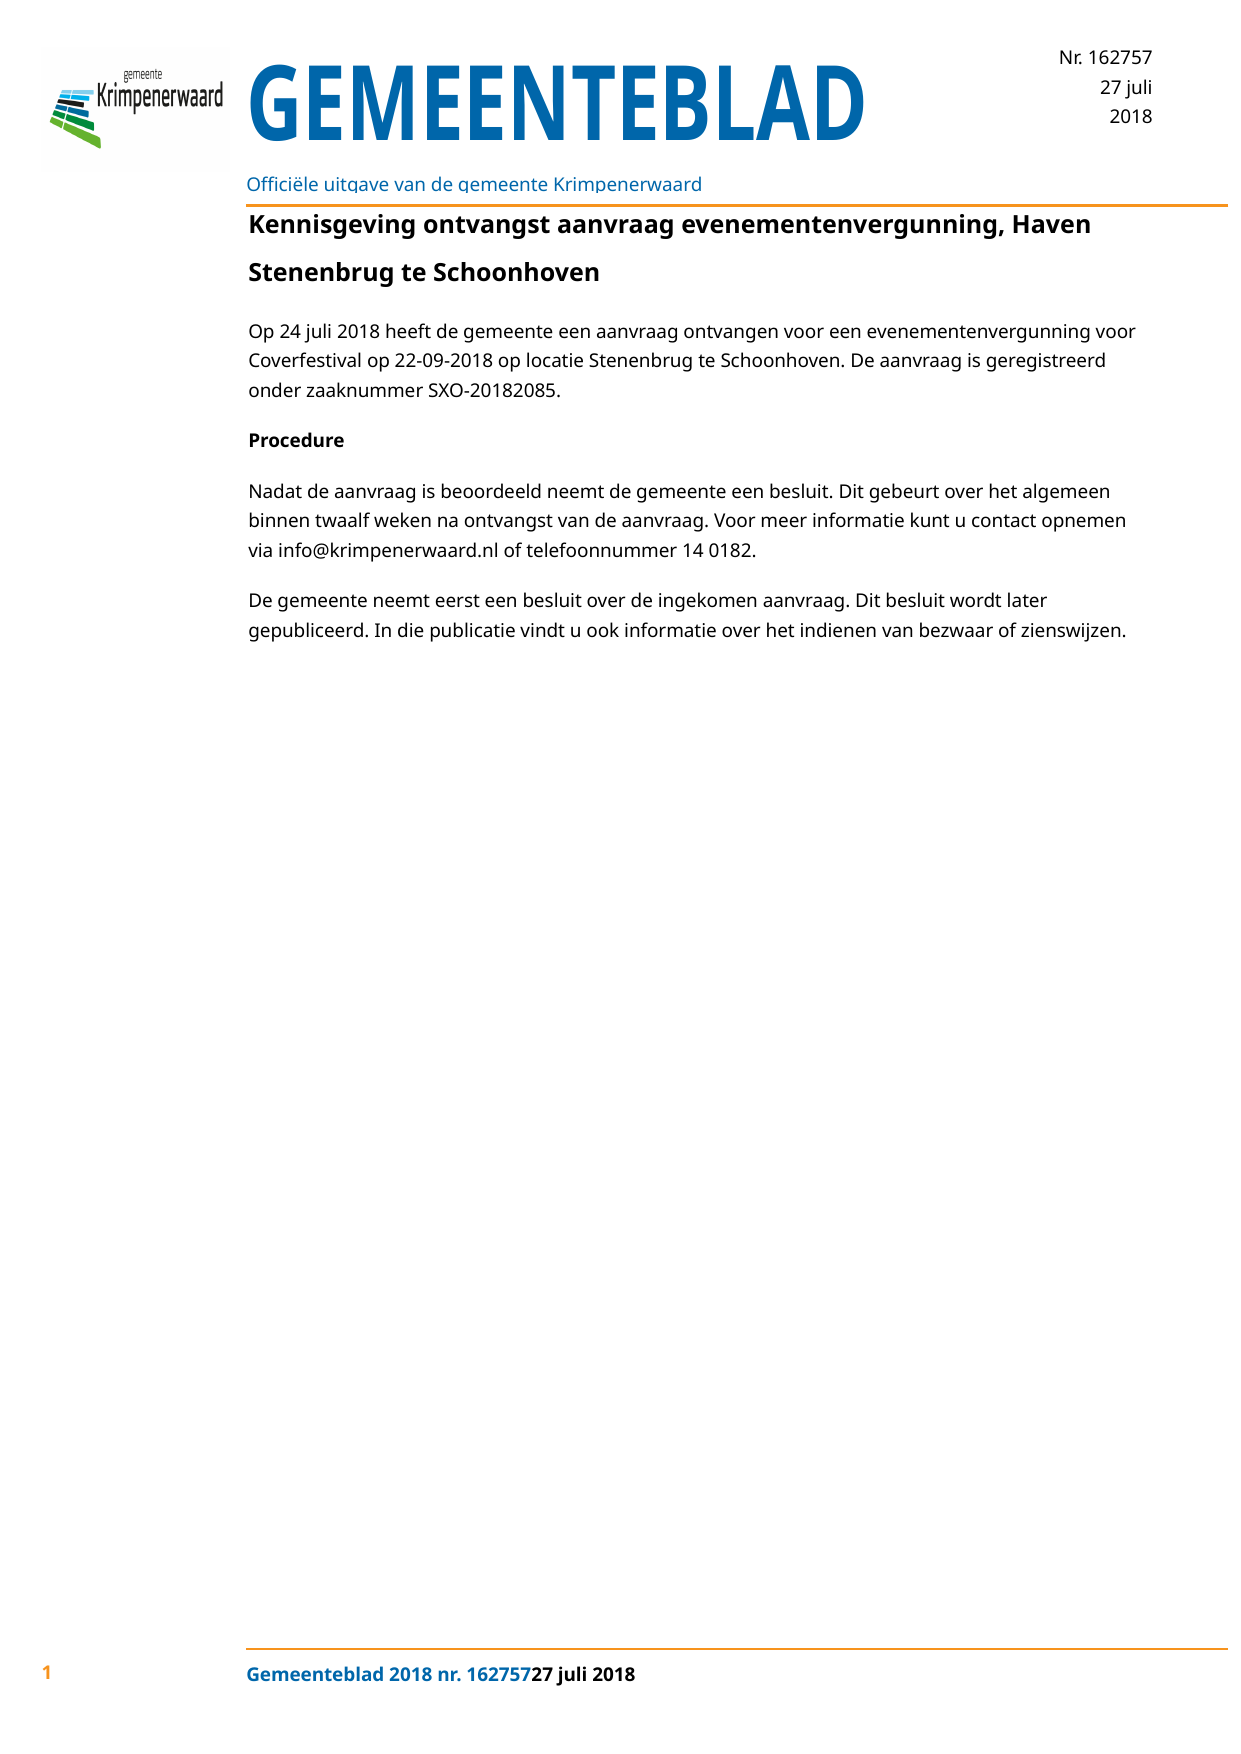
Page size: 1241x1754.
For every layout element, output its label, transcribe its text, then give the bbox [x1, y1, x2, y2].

text Op 24 juli 2018 heeft de gemeente een aanvraag ontvangen voor een evenementenvergunning voor Coverfestival op 22-09-2018 op locatie Stenenbrug te Schoonhoven. De aanvraag is geregistreerd onder zaaknummer SXO-20182085. [248, 318, 1152, 403]
text Kennisgeving ontvangst aanvraag evenementenvergunning, Haven Stenenbrug te Schoonhoven [248, 207, 1152, 288]
text Nadat de aanvraag is beoordeeld neemt de gemeente een besluit. Dit gebeurt over het algemeen binnen twaalf weken na ontvangst van de aanvraag. Voor meer informatie kunt u contact opnemen via info@krimpenerwaard.nl of telefoonnummer 14 0182. [248, 478, 1152, 563]
picture [41, 47, 231, 172]
text De gemeente neemt eerst een besluit over de ingekomen aanvraag. Dit besluit wordt later gepubliceerd. In die publicatie vindt u ook informatie over het indienen van bezwaar of zienswijzen. [248, 587, 1152, 643]
text Procedure [248, 427, 1152, 453]
